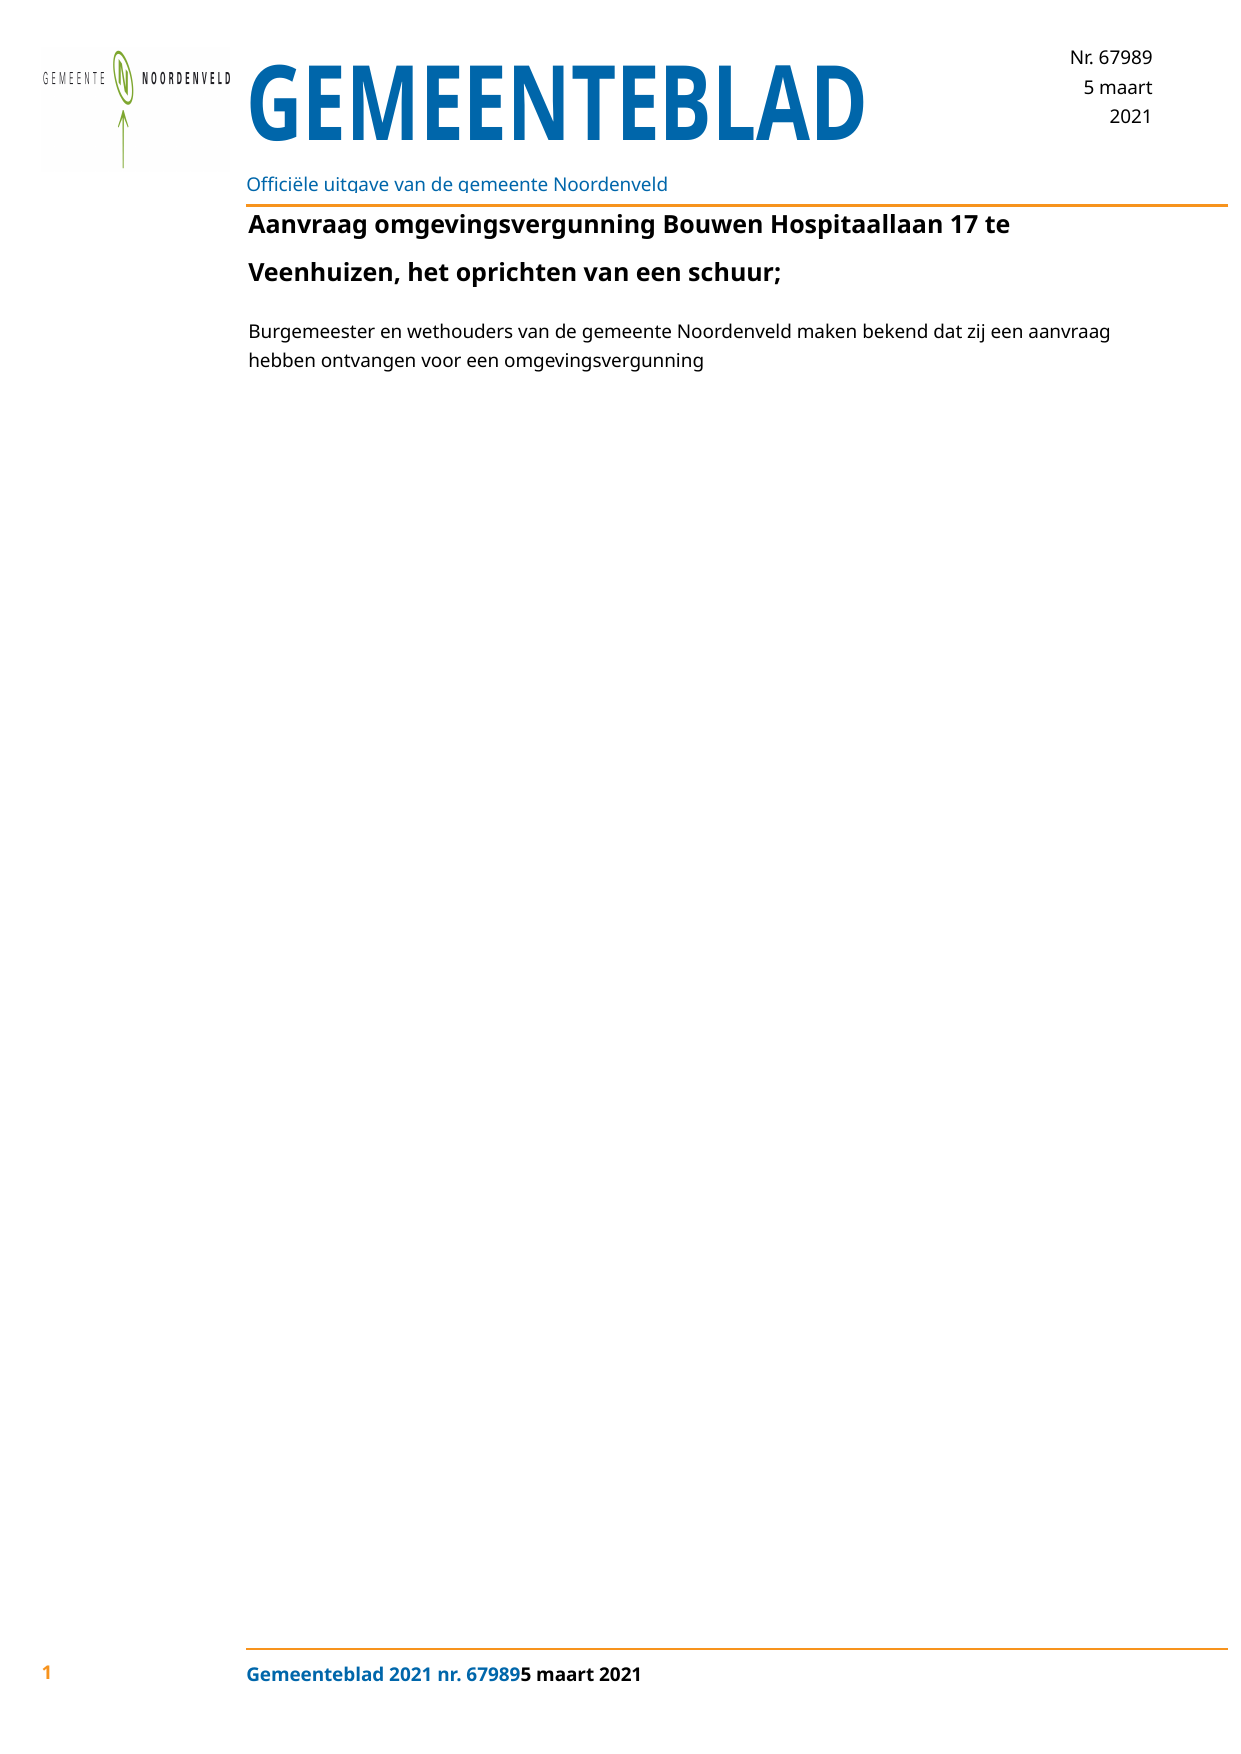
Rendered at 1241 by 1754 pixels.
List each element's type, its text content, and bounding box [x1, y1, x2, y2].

text Aanvraag omgevingsvergunning Bouwen Hospitaallaan 17 te Veenhuizen, het oprichten van een schuur; [248, 207, 1152, 288]
text Burgemeester en wethouders van de gemeente Noordenveld maken bekend dat zij een aanvraag hebben ontvangen voor een omgevingsvergunning [248, 318, 1152, 373]
picture [41, 47, 231, 172]
